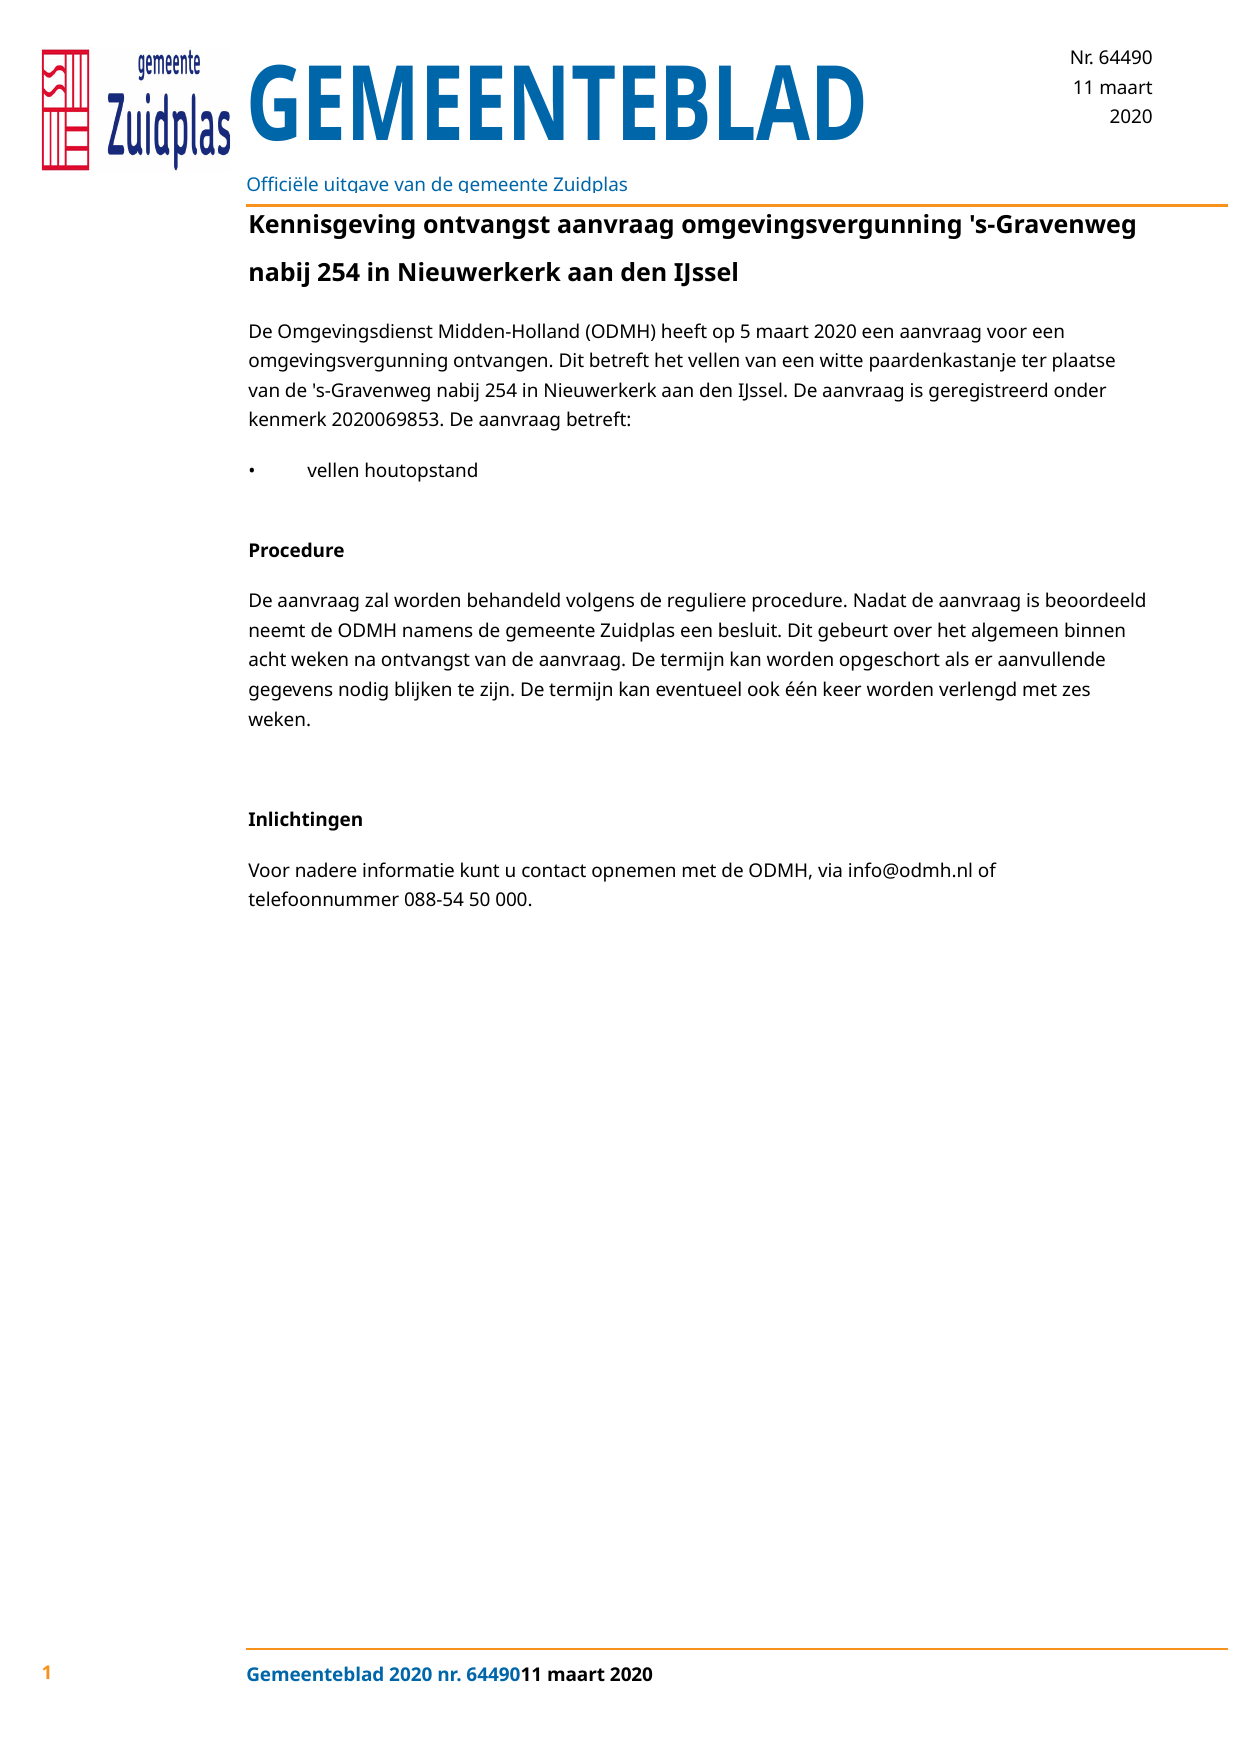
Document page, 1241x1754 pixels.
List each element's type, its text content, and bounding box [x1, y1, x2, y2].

text Kennisgeving ontvangst aanvraag omgevingsvergunning 's-Gravenweg nabij 254 in Nieuwerkerk aan den IJssel [248, 207, 1152, 288]
text Procedure [248, 537, 1152, 563]
list vellen houtopstand [248, 457, 1152, 483]
text De Omgevingsdienst Midden-Holland (ODMH) heeft op 5 maart 2020 een aanvraag voor een omgevingsvergunning ontvangen. Dit betreft het vellen van een witte paardenkastanje ter plaatse van de 's-Gravenweg nabij 254 in Nieuwerkerk aan den IJssel. De aanvraag is geregistreerd onder kenmerk 2020069853. De aanvraag betreft: [248, 318, 1152, 432]
text Inlichtingen [248, 807, 1152, 832]
text Voor nadere informatie kunt u contact opnemen met de ODMH, via info@odmh.nl of telefoonnummer 088-54 50 000. [248, 857, 1152, 912]
text De aanvraag zal worden behandeld volgens de reguliere procedure. Nadat de aanvraag is beoordeeld neemt de ODMH namens de gemeente Zuidplas een besluit. Dit gebeurt over het algemeen binnen acht weken na ontvangst van de aanvraag. De termijn kan worden opgeschort als er aanvullende gegevens nodig blijken te zijn. De termijn kan eventueel ook één keer worden verlengd met zes weken. [248, 587, 1152, 732]
picture [41, 47, 231, 172]
